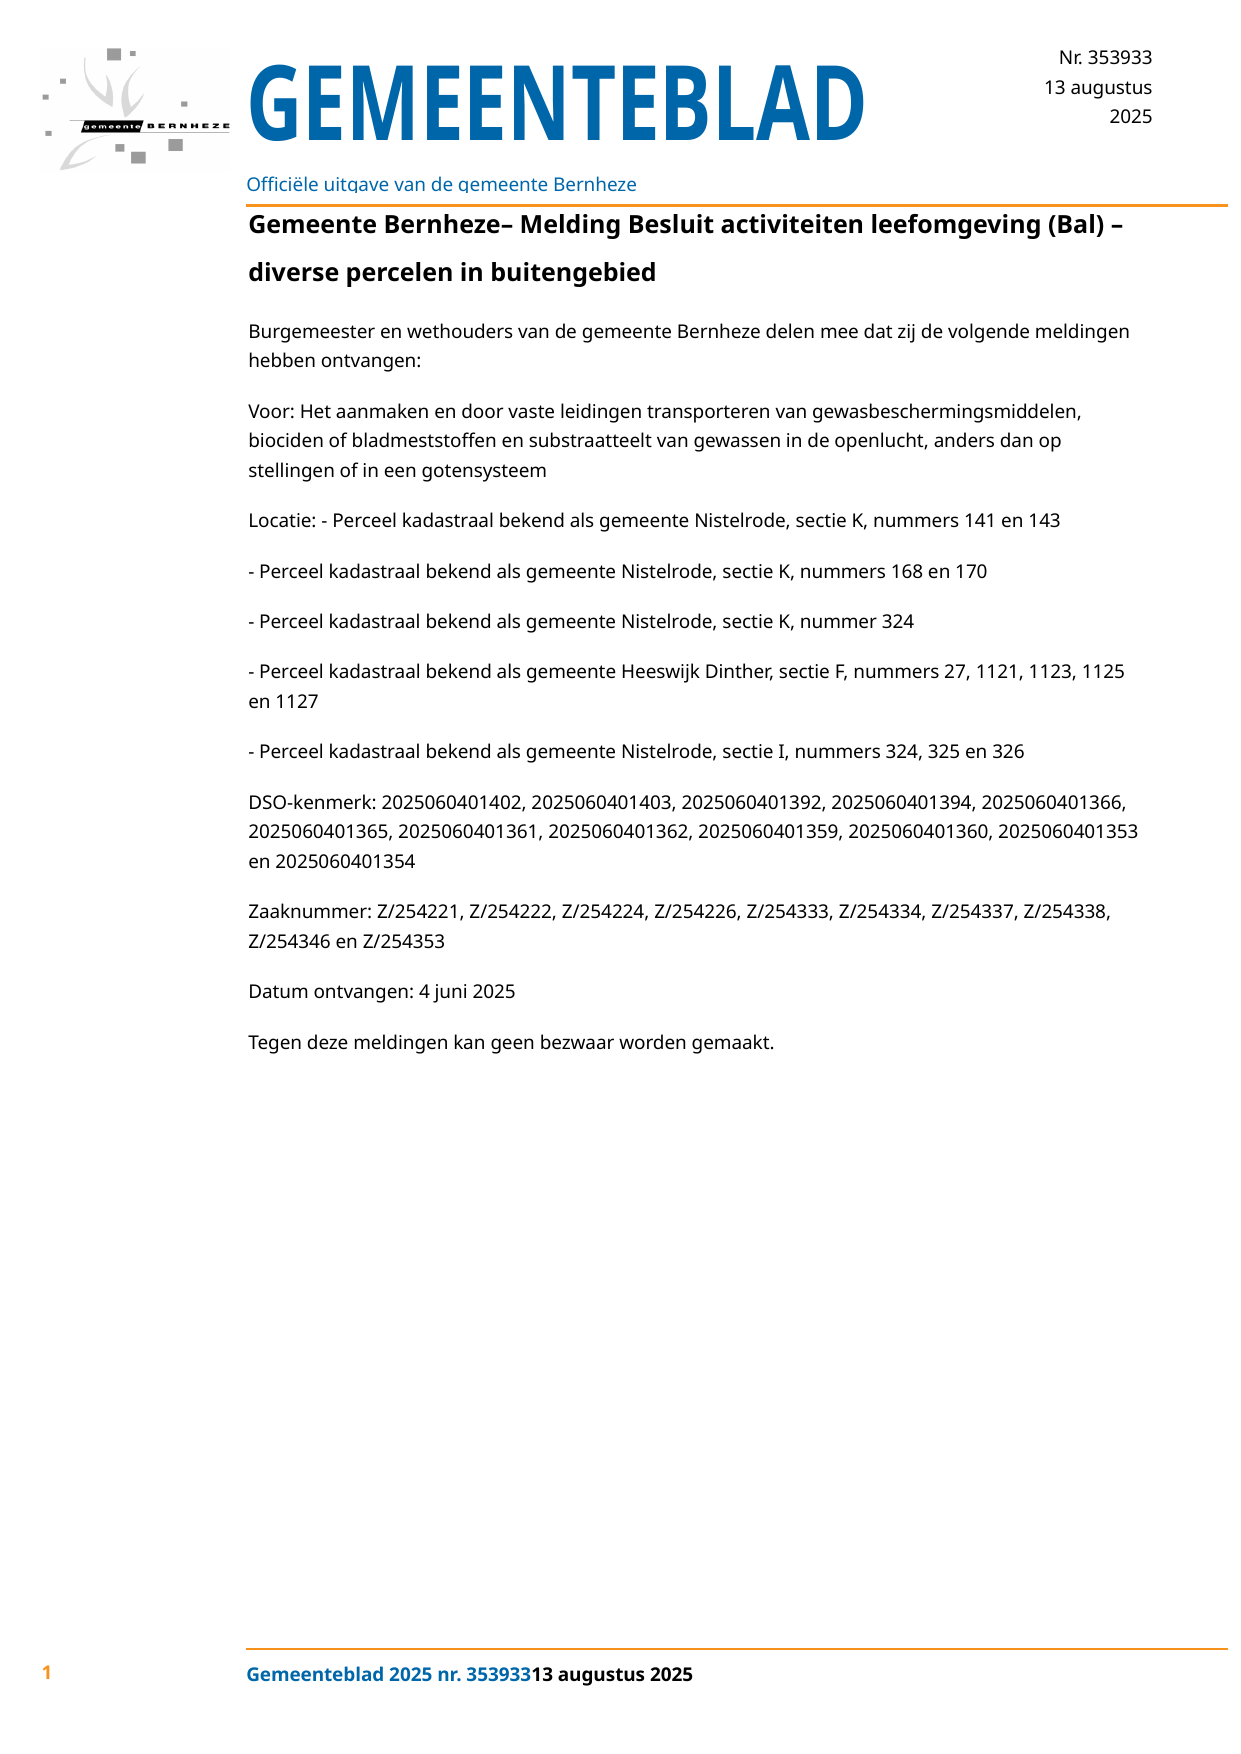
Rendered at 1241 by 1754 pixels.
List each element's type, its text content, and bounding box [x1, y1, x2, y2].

text - Perceel kadastraal bekend als gemeente Nistelrode, sectie I, nummers 324, 325 en 326 [248, 739, 1152, 764]
text Datum ontvangen: 4 juni 2025 [248, 979, 1152, 1004]
text Gemeente Bernheze– Melding Besluit activiteiten leefomgeving (Bal) – diverse percelen in buitengebied [248, 207, 1152, 288]
text - Perceel kadastraal bekend als gemeente Nistelrode, sectie K, nummers 168 en 170 [248, 558, 1152, 584]
text Tegen deze meldingen kan geen bezwaar worden gemaakt. [248, 1029, 1152, 1055]
picture [41, 47, 231, 172]
text Locatie: - Perceel kadastraal bekend als gemeente Nistelrode, sectie K, nummers 141 en 143 [248, 507, 1152, 533]
text Voor: Het aanmaken en door vaste leidingen transporteren van gewasbeschermingsmiddelen, biociden of bladmeststoffen en substraatteelt van gewassen in de openlucht, anders dan op stellingen of in een gotensysteem [248, 398, 1152, 483]
text DSO-kenmerk: 2025060401402, 2025060401403, 2025060401392, 2025060401394, 2025060401366, 2025060401365, 2025060401361, 2025060401362, 2025060401359, 2025060401360, 2025060401353 en 2025060401354 [248, 789, 1152, 874]
text Burgemeester en wethouders van de gemeente Bernheze delen mee dat zij de volgende meldingen hebben ontvangen: [248, 318, 1152, 373]
text - Perceel kadastraal bekend als gemeente Nistelrode, sectie K, nummer 324 [248, 608, 1152, 634]
text - Perceel kadastraal bekend als gemeente Heeswijk Dinther, sectie F, nummers 27, 1121, 1123, 1125 en 1127 [248, 659, 1152, 714]
text Zaaknummer: Z/254221, Z/254222, Z/254224, Z/254226, Z/254333, Z/254334, Z/254337, Z/254338, Z/254346 en Z/254353 [248, 899, 1152, 954]
